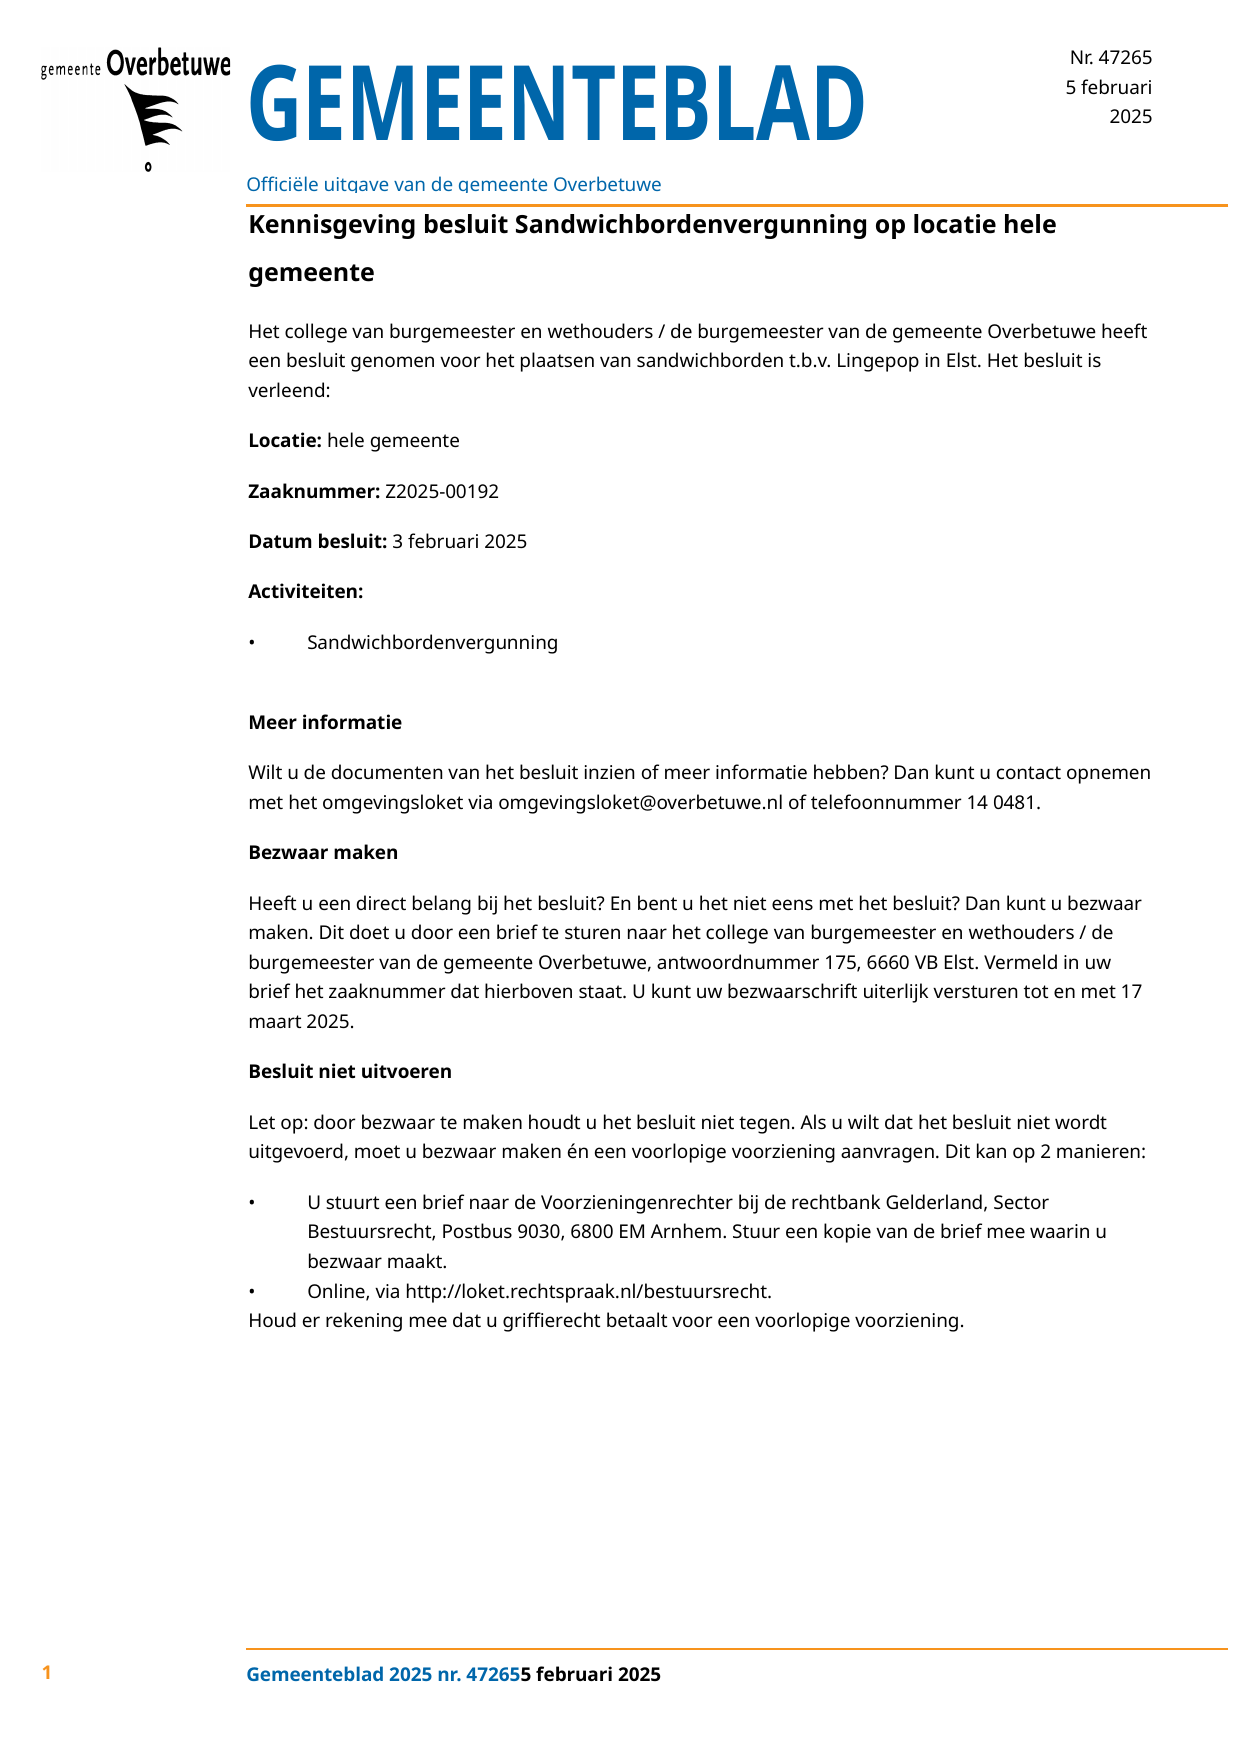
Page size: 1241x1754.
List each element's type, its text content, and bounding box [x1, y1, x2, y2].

text Kennisgeving besluit Sandwichbordenvergunning op locatie hele gemeente [248, 207, 1152, 288]
text Let op: door bezwaar te maken houdt u het besluit niet tegen. Als u wilt dat het besluit niet wordt uitgevoerd, moet u bezwaar maken én een voorlopige voorziening aanvragen. Dit kan op 2 manieren: [248, 1109, 1152, 1164]
text Datum besluit: 3 februari 2025 [248, 528, 1152, 554]
list Online, via http://loket.rechtspraak.nl/bestuursrecht. [248, 1278, 1152, 1304]
picture [41, 47, 231, 172]
text Activiteiten: [248, 579, 1152, 604]
text Het college van burgemeester en wethouders / de burgemeester van de gemeente Overbetuwe heeft een besluit genomen voor het plaatsen van sandwichborden t.b.v. Lingepop in Elst. Het besluit is verleend: [248, 318, 1152, 403]
list Sandwichbordenvergunning [248, 629, 1152, 655]
text Meer informatie [248, 709, 1152, 735]
text Houd er rekening mee dat u griffierecht betaalt voor een voorlopige voorziening. [248, 1307, 1152, 1333]
list U stuurt een brief naar de Voorzieningenrechter bij de rechtbank Gelderland, Sector Bestuursrecht, Postbus 9030, 6800 EM Arnhem. Stuur een kopie van de brief mee waarin u bezwaar maakt. [248, 1189, 1152, 1274]
text Bezwaar maken [248, 839, 1152, 865]
text Heeft u een direct belang bij het besluit? En bent u het niet eens met het besluit? Dan kunt u bezwaar maken. Dit doet u door een brief te sturen naar het college van burgemeester en wethouders / de burgemeester van de gemeente Overbetuwe, antwoordnummer 175, 6660 VB Elst. Vermeld in uw brief het zaaknummer dat hierboven staat. U kunt uw bezwaarschrift uiterlijk versturen tot en met 17 maart 2025. [248, 890, 1152, 1034]
text Locatie: hele gemeente [248, 427, 1152, 453]
text Wilt u de documenten van het besluit inzien of meer informatie hebben? Dan kunt u contact opnemen met het omgevingsloket via omgevingsloket@overbetuwe.nl of telefoonnummer 14 0481. [248, 759, 1152, 815]
text Zaaknummer: Z2025-00192 [248, 478, 1152, 504]
text Besluit niet uitvoeren [248, 1059, 1152, 1084]
